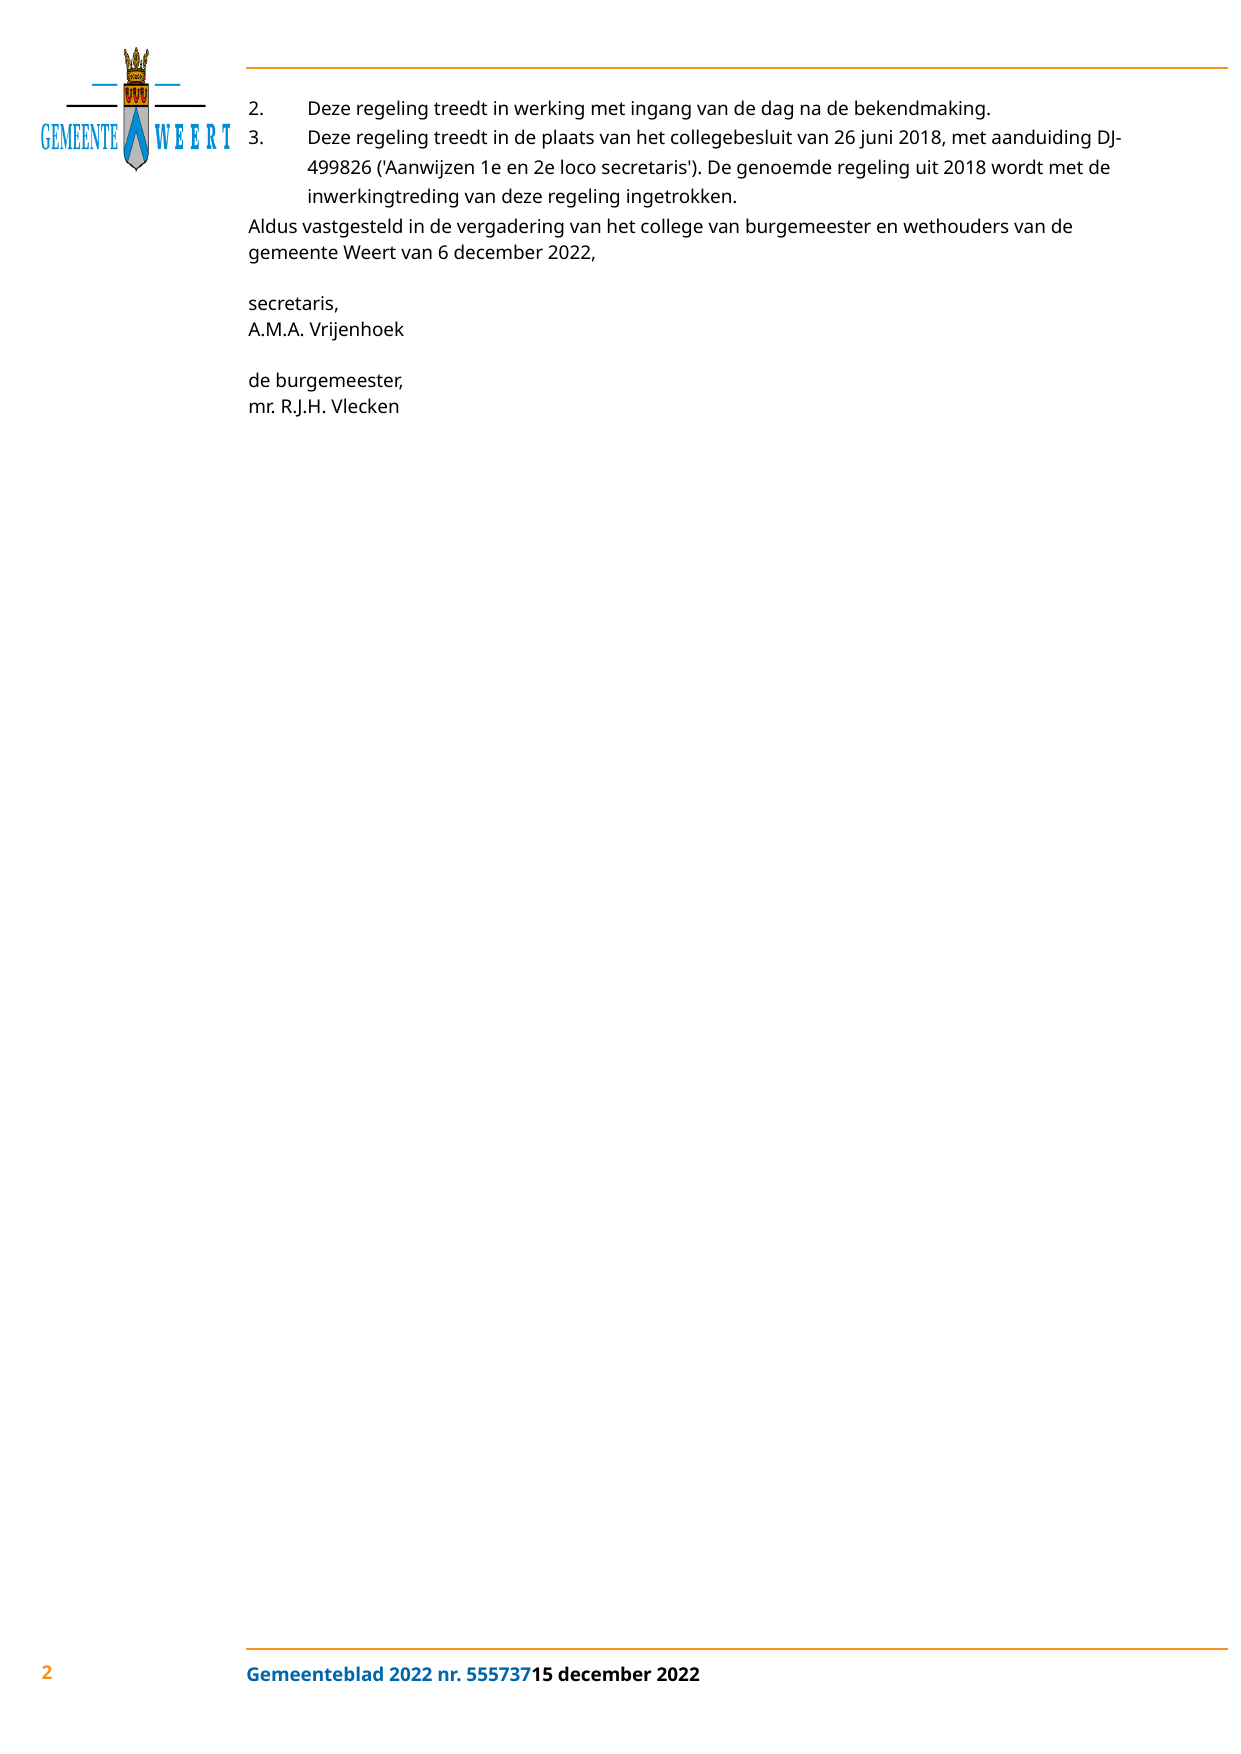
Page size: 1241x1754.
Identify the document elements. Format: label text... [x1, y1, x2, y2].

text mr. R.J.H. Vlecken [248, 393, 1152, 419]
list Deze regeling treedt in werking met ingang van de dag na de bekendmaking. [248, 95, 1152, 121]
picture [41, 47, 231, 172]
text secretaris, [248, 290, 1152, 316]
text de burgemeester, [248, 367, 1152, 393]
text Aldus vastgesteld in de vergadering van het college van burgemeester en wethouders van de gemeente Weert van 6 december 2022, [248, 213, 1152, 264]
list Deze regeling treedt in de plaats van het collegebesluit van 26 juni 2018, met aanduiding DJ-499826 ('Aanwijzen 1e en 2e loco secretaris'). De genoemde regeling uit 2018 wordt met de inwerkingtreding van deze regeling ingetrokken. [248, 124, 1152, 209]
text A.M.A. Vrijenhoek [248, 316, 1152, 342]
